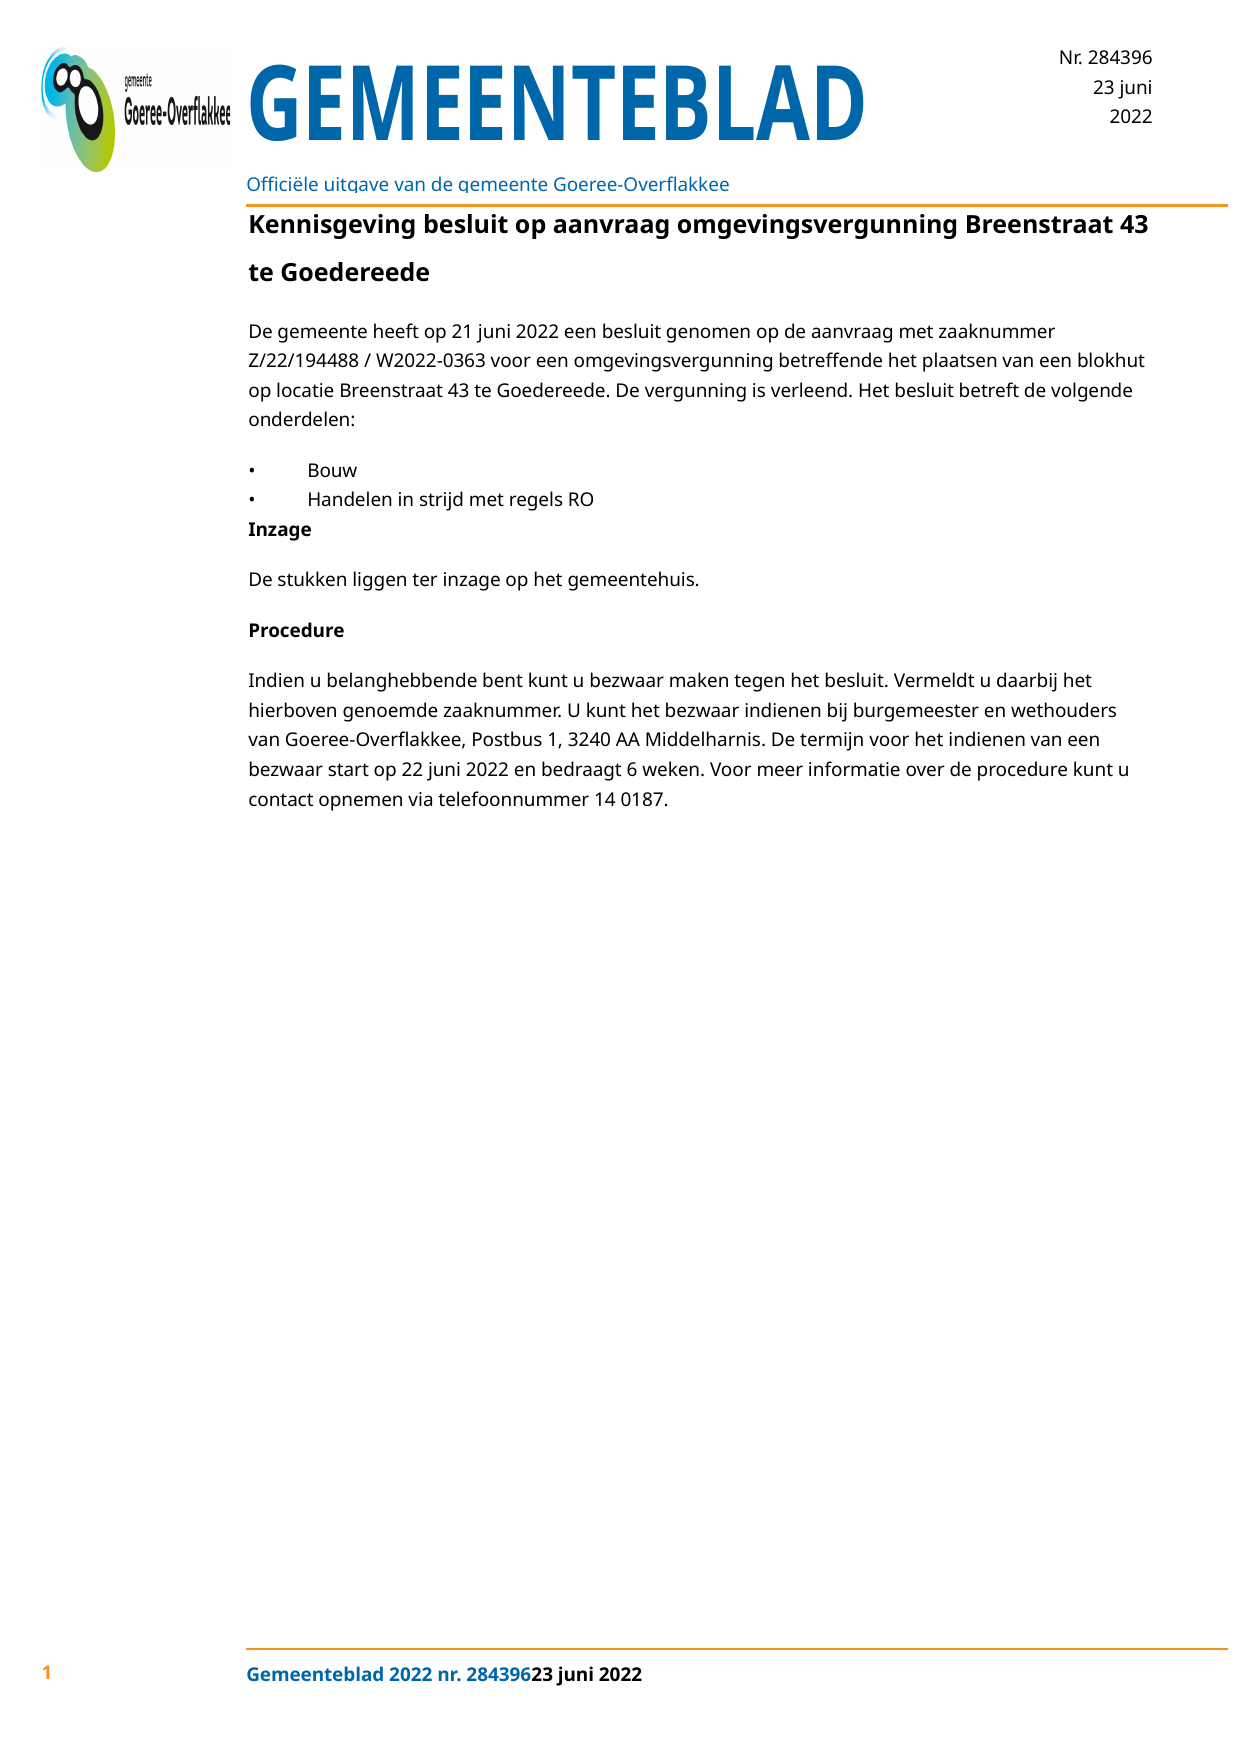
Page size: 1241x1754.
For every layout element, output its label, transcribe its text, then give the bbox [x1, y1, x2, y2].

text Inzage [248, 516, 1152, 542]
list Handelen in strijd met regels RO [248, 487, 1152, 512]
text De gemeente heeft op 21 juni 2022 een besluit genomen op de aanvraag met zaaknummer Z/22/194488 / W2022-0363 voor een omgevingsvergunning betreffende het plaatsen van een blokhut op locatie Breenstraat 43 te Goedereede. De vergunning is verleend. Het besluit betreft de volgende onderdelen: [248, 318, 1152, 432]
text Indien u belanghebbende bent kunt u bezwaar maken tegen het besluit. Vermeldt u daarbij het hierboven genoemde zaaknummer. U kunt het bezwaar indienen bij burgemeester en wethouders van Goeree-Overflakkee, Postbus 1, 3240 AA Middelharnis. De termijn voor het indienen van een bezwaar start op 22 juni 2022 en bedraagt 6 weken. Voor meer informatie over de procedure kunt u contact opnemen via telefoonnummer 14 0187. [248, 667, 1152, 812]
picture [41, 47, 231, 172]
text Procedure [248, 617, 1152, 643]
text De stukken liggen ter inzage op het gemeentehuis. [248, 567, 1152, 592]
list Bouw [248, 457, 1152, 483]
text Kennisgeving besluit op aanvraag omgevingsvergunning Breenstraat 43 te Goedereede [248, 207, 1152, 288]
